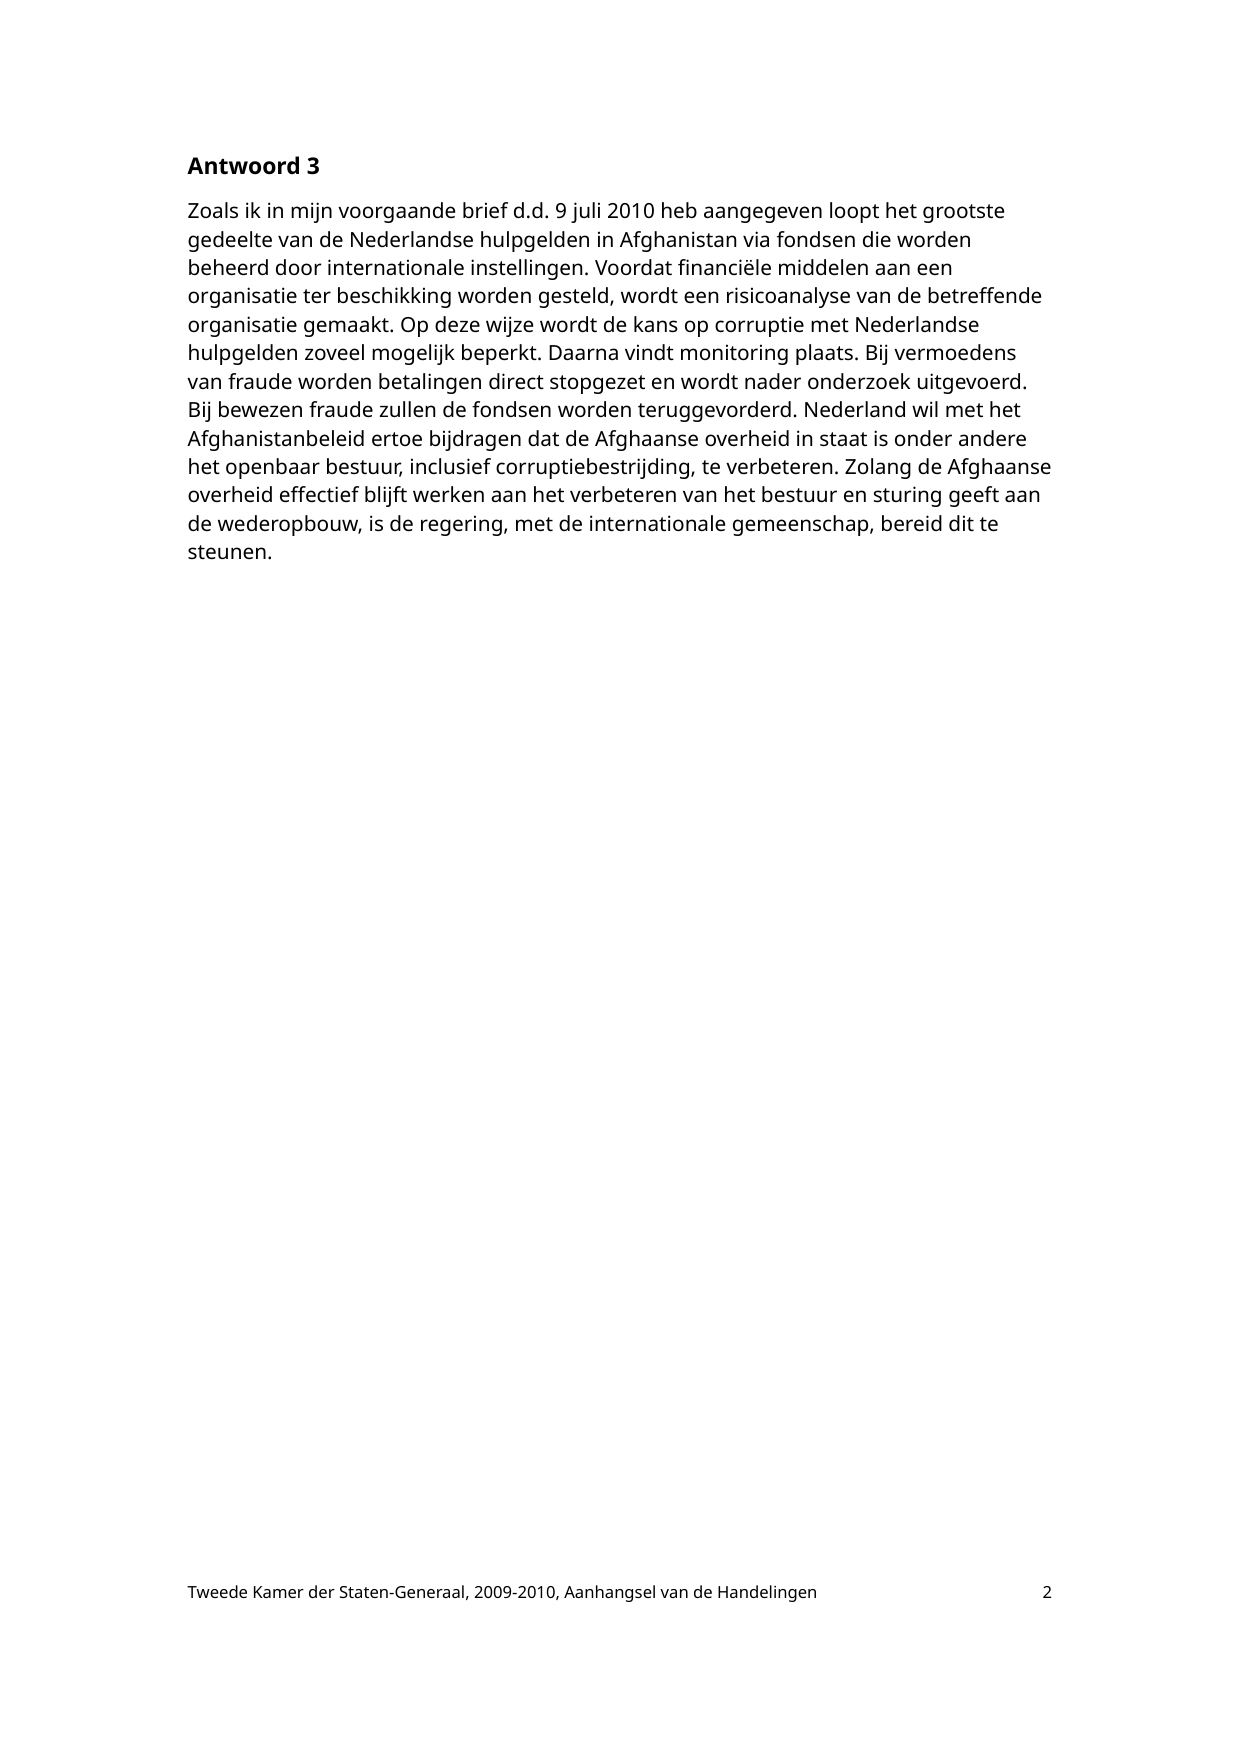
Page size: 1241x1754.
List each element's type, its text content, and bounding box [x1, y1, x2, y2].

subtitle Antwoord 3 [187, 150, 1053, 181]
text Zoals ik in mijn voorgaande brief d.d. 9 juli 2010 heb aangegeven loopt het grootste gedeelte van de Nederlandse hulpgelden in Afghanistan via fondsen die worden beheerd door internationale instellingen. Voordat financiële middelen aan een organisatie ter beschikking worden gesteld, wordt een risicoanalyse van de betreffende organisatie gemaakt. Op deze wijze wordt de kans op corruptie met Nederlandse hulpgelden zoveel mogelijk beperkt. Daarna vindt monitoring plaats. Bij vermoedens van fraude worden betalingen direct stopgezet en wordt nader onderzoek uitgevoerd. Bij bewezen fraude zullen de fondsen worden teruggevorderd. Nederland wil met het Afghanistanbeleid ertoe bijdragen dat de Afghaanse overheid in staat is onder andere het openbaar bestuur, inclusief corruptiebestrijding, te verbeteren. Zolang de Afghaanse overheid effectief blijft werken aan het verbeteren van het bestuur en sturing geeft aan de wederopbouw, is de regering, met de internationale gemeenschap, bereid dit te steunen. [187, 196, 1053, 566]
